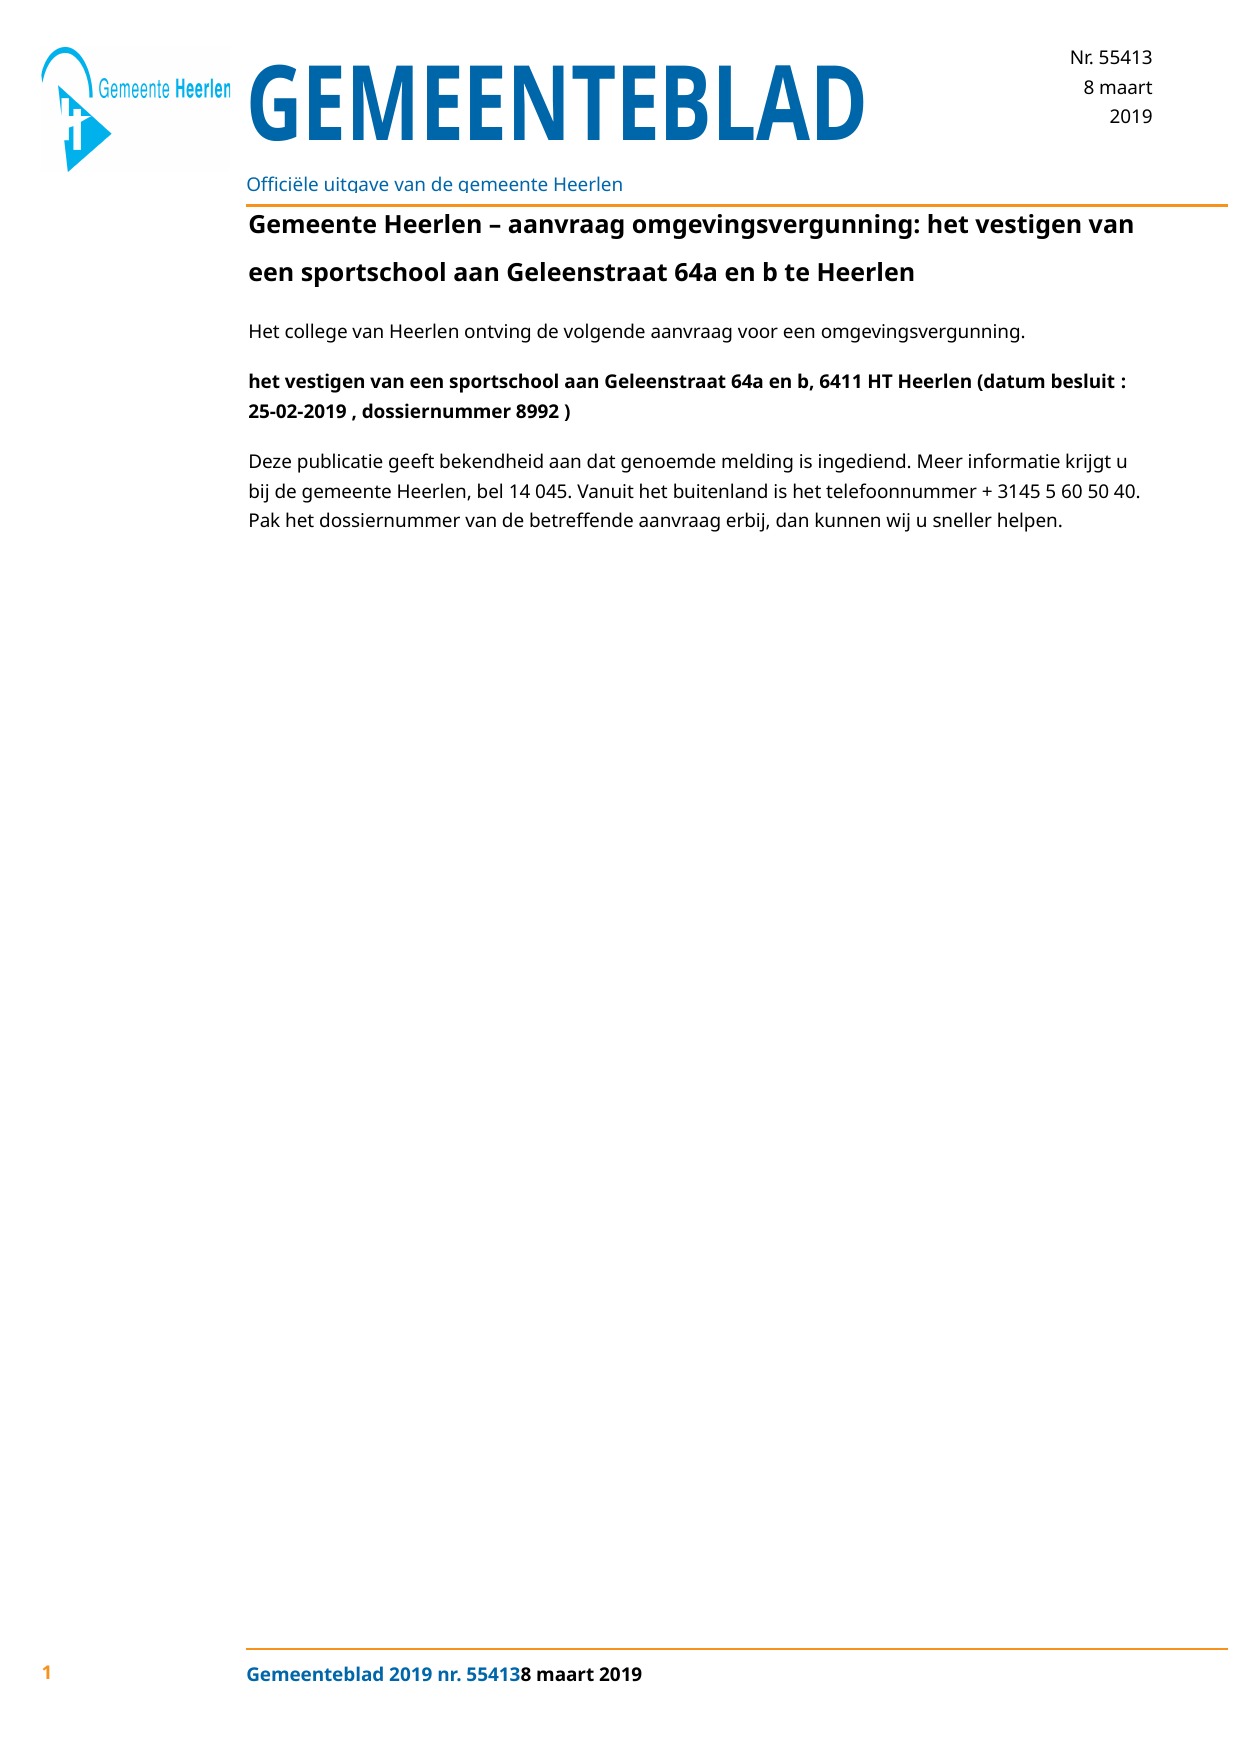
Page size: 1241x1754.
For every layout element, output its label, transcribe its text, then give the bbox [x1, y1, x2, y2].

picture [41, 47, 58, 70]
text Gemeente Heerlen – aanvraag omgevingsvergunning: het vestigen van een sportschool aan Geleenstraat 64a en b te Heerlen [248, 207, 1152, 288]
picture [41, 47, 231, 172]
text het vestigen van een sportschool aan Geleenstraat 64a en b, 6411 HT Heerlen (datum besluit : 25-02-2019 , dossiernummer 8992 ) [248, 368, 1152, 424]
text Het college van Heerlen ontving de volgende aanvraag voor een omgevingsvergunning. [248, 318, 1152, 344]
text Deze publicatie geeft bekendheid aan dat genoemde melding is ingediend. Meer informatie krijgt u bij de gemeente Heerlen, bel 14 045. Vanuit het buitenland is het telefoonnummer + 3145 5 60 50 40. Pak het dossiernummer van de betreffende aanvraag erbij, dan kunnen wij u sneller helpen. [248, 448, 1152, 533]
